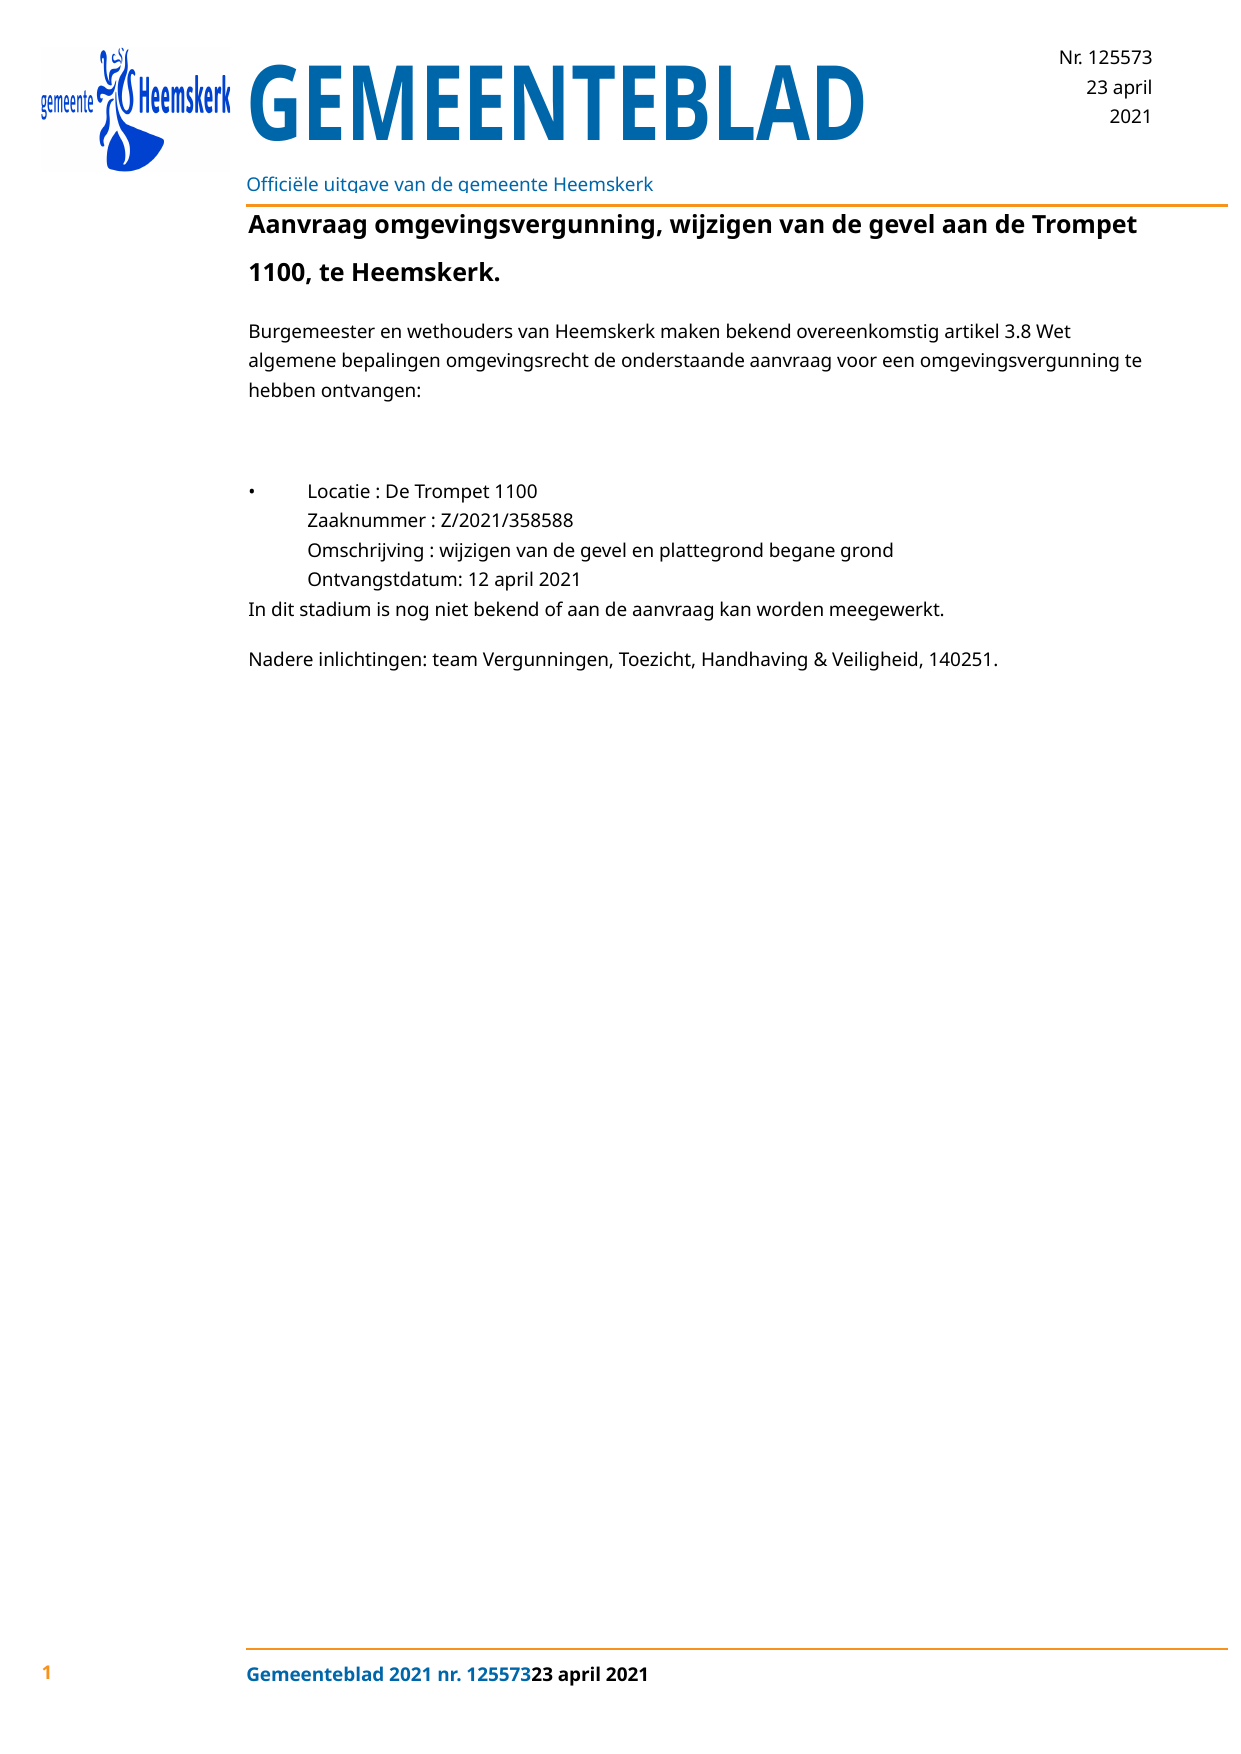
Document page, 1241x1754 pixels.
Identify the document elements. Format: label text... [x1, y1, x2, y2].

text Aanvraag omgevingsvergunning, wijzigen van de gevel aan de Trompet 1100, te Heemskerk. [248, 207, 1152, 288]
list Zaaknummer : Z/2021/358588 [248, 507, 1152, 533]
text In dit stadium is nog niet bekend of aan de aanvraag kan worden meegewerkt. [248, 596, 1152, 622]
list Ontvangstdatum: 12 april 2021 [248, 567, 1152, 592]
list Locatie : De Trompet 1100 [248, 478, 1152, 504]
list Omschrijving : wijzigen van de gevel en plattegrond begane grond [248, 537, 1152, 563]
text Burgemeester en wethouders van Heemskerk maken bekend overeenkomstig artikel 3.8 Wet algemene bepalingen omgevingsrecht de onderstaande aanvraag voor een omgevingsvergunning te hebben ontvangen: [248, 318, 1152, 403]
text Nadere inlichtingen: team Vergunningen, Toezicht, Handhaving & Veiligheid, 140251. [248, 647, 1152, 672]
picture [41, 47, 231, 172]
